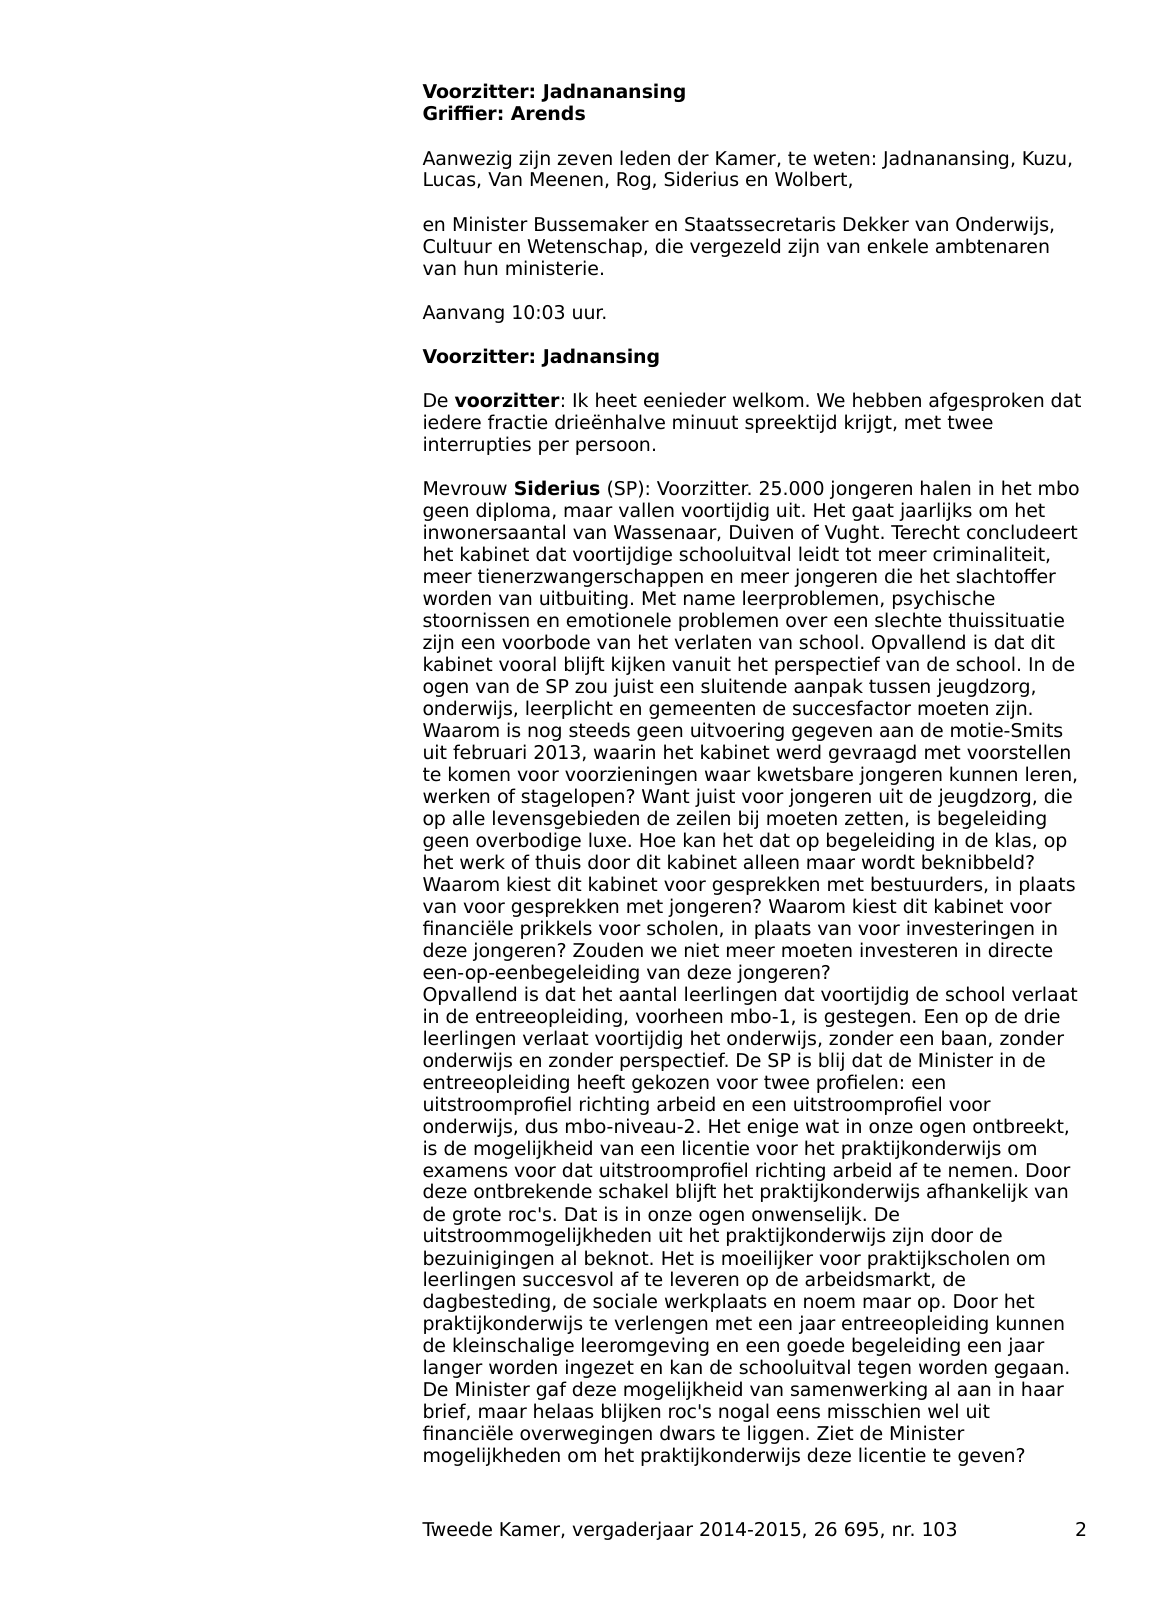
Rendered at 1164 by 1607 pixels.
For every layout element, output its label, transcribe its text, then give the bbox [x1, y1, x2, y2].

text Aanwezig zijn zeven leden der Kamer, te weten: Jadnanansing, Kuzu, Lucas, Van Meenen, Rog, Siderius en Wolbert, [422, 147, 1087, 191]
subtitle Voorzitter: Jadnansing [422, 346, 1087, 368]
text Aanvang 10:03 uur. [422, 302, 1087, 324]
text De Minister gaf deze mogelijkheid van samenwerking al aan in haar brief, maar helaas blijken roc's nogal eens misschien wel uit financiële overwegingen dwars te liggen. Ziet de Minister mogelijkheden om het praktijkonderwijs deze licentie te geven? [422, 1379, 1087, 1467]
text De voorzitter: Ik heet eenieder welkom. We hebben afgesproken dat iedere fractie drieënhalve minuut spreektijd krijgt, met twee interrupties per persoon. [422, 390, 1087, 456]
text en Minister Bussemaker en Staatssecretaris Dekker van Onderwijs, Cultuur en Wetenschap, die vergezeld zijn van enkele ambtenaren van hun ministerie. [422, 213, 1087, 279]
text Griffier: Arends [422, 103, 1087, 125]
text Opvallend is dat het aantal leerlingen dat voortijdig de school verlaat in de entreeopleiding, voorheen mbo-1, is gestegen. Een op de drie leerlingen verlaat voortijdig het onderwijs, zonder een baan, zonder onderwijs en zonder perspectief. De SP is blij dat de Minister in de entreeopleiding heeft gekozen voor twee profielen: een uitstroomprofiel richting arbeid en een uitstroomprofiel voor onderwijs, dus mbo-niveau-2. Het enige wat in onze ogen ontbreekt, is de mogelijkheid van een licentie voor het praktijkonderwijs om examens voor dat uitstroomprofiel richting arbeid af te nemen. Door deze ontbrekende schakel blijft het praktijkonderwijs afhankelijk van de grote roc's. Dat is in onze ogen onwenselijk. De uitstroommogelijkheden uit het praktijkonderwijs zijn door de bezuinigingen al beknot. Het is moeilijker voor praktijkscholen om leerlingen succesvol af te leveren op de arbeidsmarkt, de dagbesteding, de sociale werkplaats en noem maar op. Door het praktijkonderwijs te verlengen met een jaar entreeopleiding kunnen de kleinschalige leeromgeving en een goede begeleiding een jaar langer worden ingezet en kan de schooluitval tegen worden gegaan. [422, 984, 1087, 1379]
text Voorzitter: Jadnanansing [422, 81, 1087, 103]
text Mevrouw Siderius (SP): Voorzitter. 25.000 jongeren halen in het mbo geen diploma, maar vallen voortijdig uit. Het gaat jaarlijks om het inwonersaantal van Wassenaar, Duiven of Vught. Terecht concludeert het kabinet dat voortijdige schooluitval leidt tot meer criminaliteit, meer tienerzwangerschappen en meer jongeren die het slachtoffer worden van uitbuiting. Met name leerproblemen, psychische stoornissen en emotionele problemen over een slechte thuissituatie zijn een voorbode van het verlaten van school. Opvallend is dat dit kabinet vooral blijft kijken vanuit het perspectief van de school. In de ogen van de SP zou juist een sluitende aanpak tussen jeugdzorg, onderwijs, leerplicht en gemeenten de succesfactor moeten zijn. Waarom is nog steeds geen uitvoering gegeven aan de motie-Smits uit februari 2013, waarin het kabinet werd gevraagd met voorstellen te komen voor voorzieningen waar kwetsbare jongeren kunnen leren, werken of stagelopen? Want juist voor jongeren uit de jeugdzorg, die op alle levensgebieden de zeilen bij moeten zetten, is begeleiding geen overbodige luxe. Hoe kan het dat op begeleiding in de klas, op het werk of thuis door dit kabinet alleen maar wordt beknibbeld? Waarom kiest dit kabinet voor gesprekken met bestuurders, in plaats van voor gesprekken met jongeren? Waarom kiest dit kabinet voor financiële prikkels voor scholen, in plaats van voor investeringen in deze jongeren? Zouden we niet meer moeten investeren in directe een-op-eenbegeleiding van deze jongeren? [422, 478, 1087, 984]
